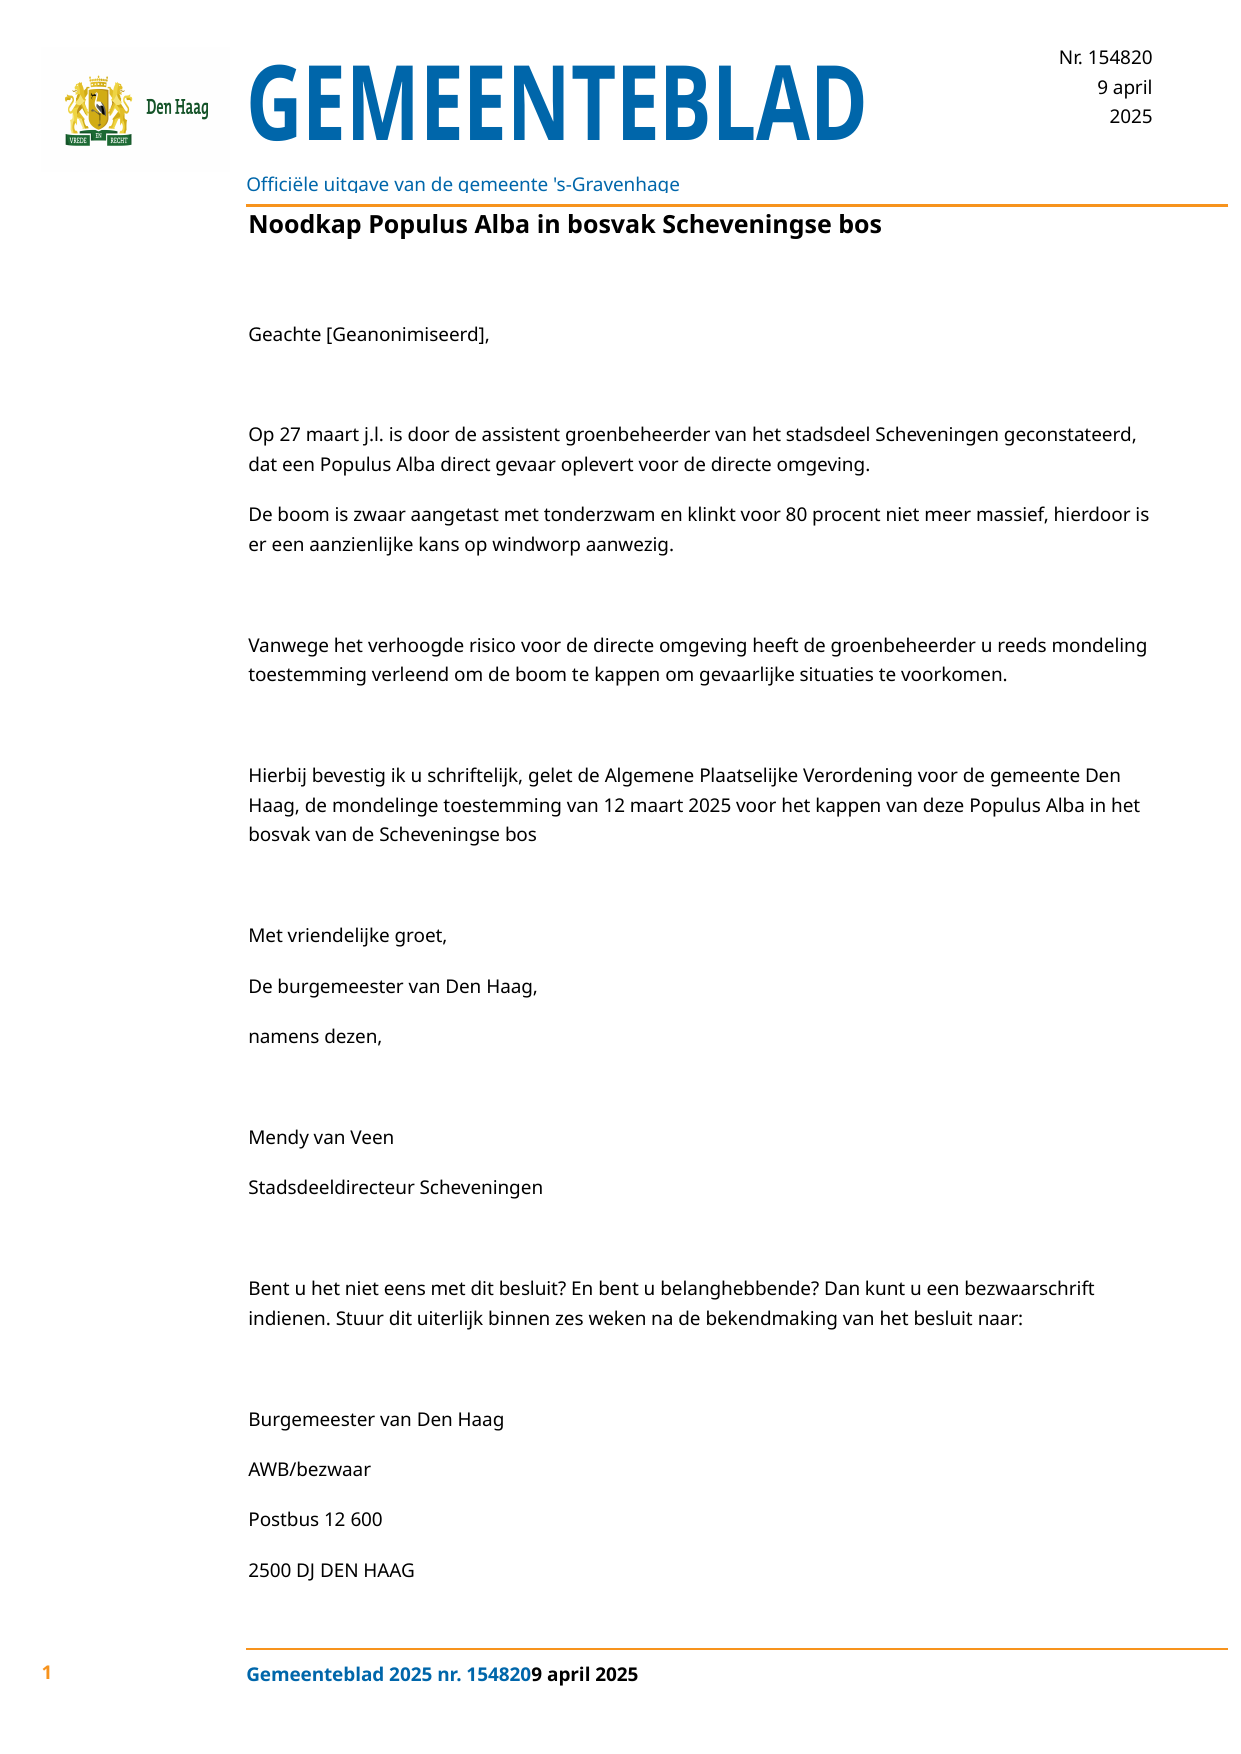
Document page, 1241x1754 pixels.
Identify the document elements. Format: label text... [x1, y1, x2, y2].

text AWB/bezwaar [248, 1456, 1152, 1482]
text 2500 DJ DEN HAAG [248, 1557, 1152, 1583]
text Burgemeester van Den Haag [248, 1406, 1152, 1431]
text Vanwege het verhoogde risico voor de directe omgeving heeft de groenbeheerder u reeds mondeling toestemming verleend om de boom te kappen om gevaarlijke situaties te voorkomen. [248, 632, 1152, 687]
text Geachte [Geanonimiseerd], [248, 321, 1152, 346]
text Op 27 maart j.l. is door de assistent groenbeheerder van het stadsdeel Scheveningen geconstateerd, dat een Populus Alba direct gevaar oplevert voor de directe omgeving. [248, 422, 1152, 477]
text Stadsdeeldirecteur Scheveningen [248, 1174, 1152, 1200]
picture [41, 47, 231, 172]
text Postbus 12 600 [248, 1507, 1152, 1532]
text Met vriendelijke groet, [248, 922, 1152, 948]
text De burgemeester van Den Haag, [248, 973, 1152, 998]
text Mendy van Veen [248, 1124, 1152, 1150]
text namens dezen, [248, 1023, 1152, 1049]
text Bent u het niet eens met dit besluit? En bent u belanghebbende? Dan kunt u een bezwaarschrift indienen. Stuur dit uiterlijk binnen zes weken na de bekendmaking van het besluit naar: [248, 1275, 1152, 1331]
text Noodkap Populus Alba in bosvak Scheveningse bos [248, 207, 1152, 241]
text Hierbij bevestig ik u schriftelijk, gelet de Algemene Plaatselijke Verordening voor de gemeente Den Haag, de mondelinge toestemming van 12 maart 2025 voor het kappen van deze Populus Alba in het bosvak van de Scheveningse bos [248, 762, 1152, 847]
text De boom is zwaar aangetast met tonderzwam en klinkt voor 80 procent niet meer massief, hierdoor is er een aanzienlijke kans op windworp aanwezig. [248, 502, 1152, 557]
